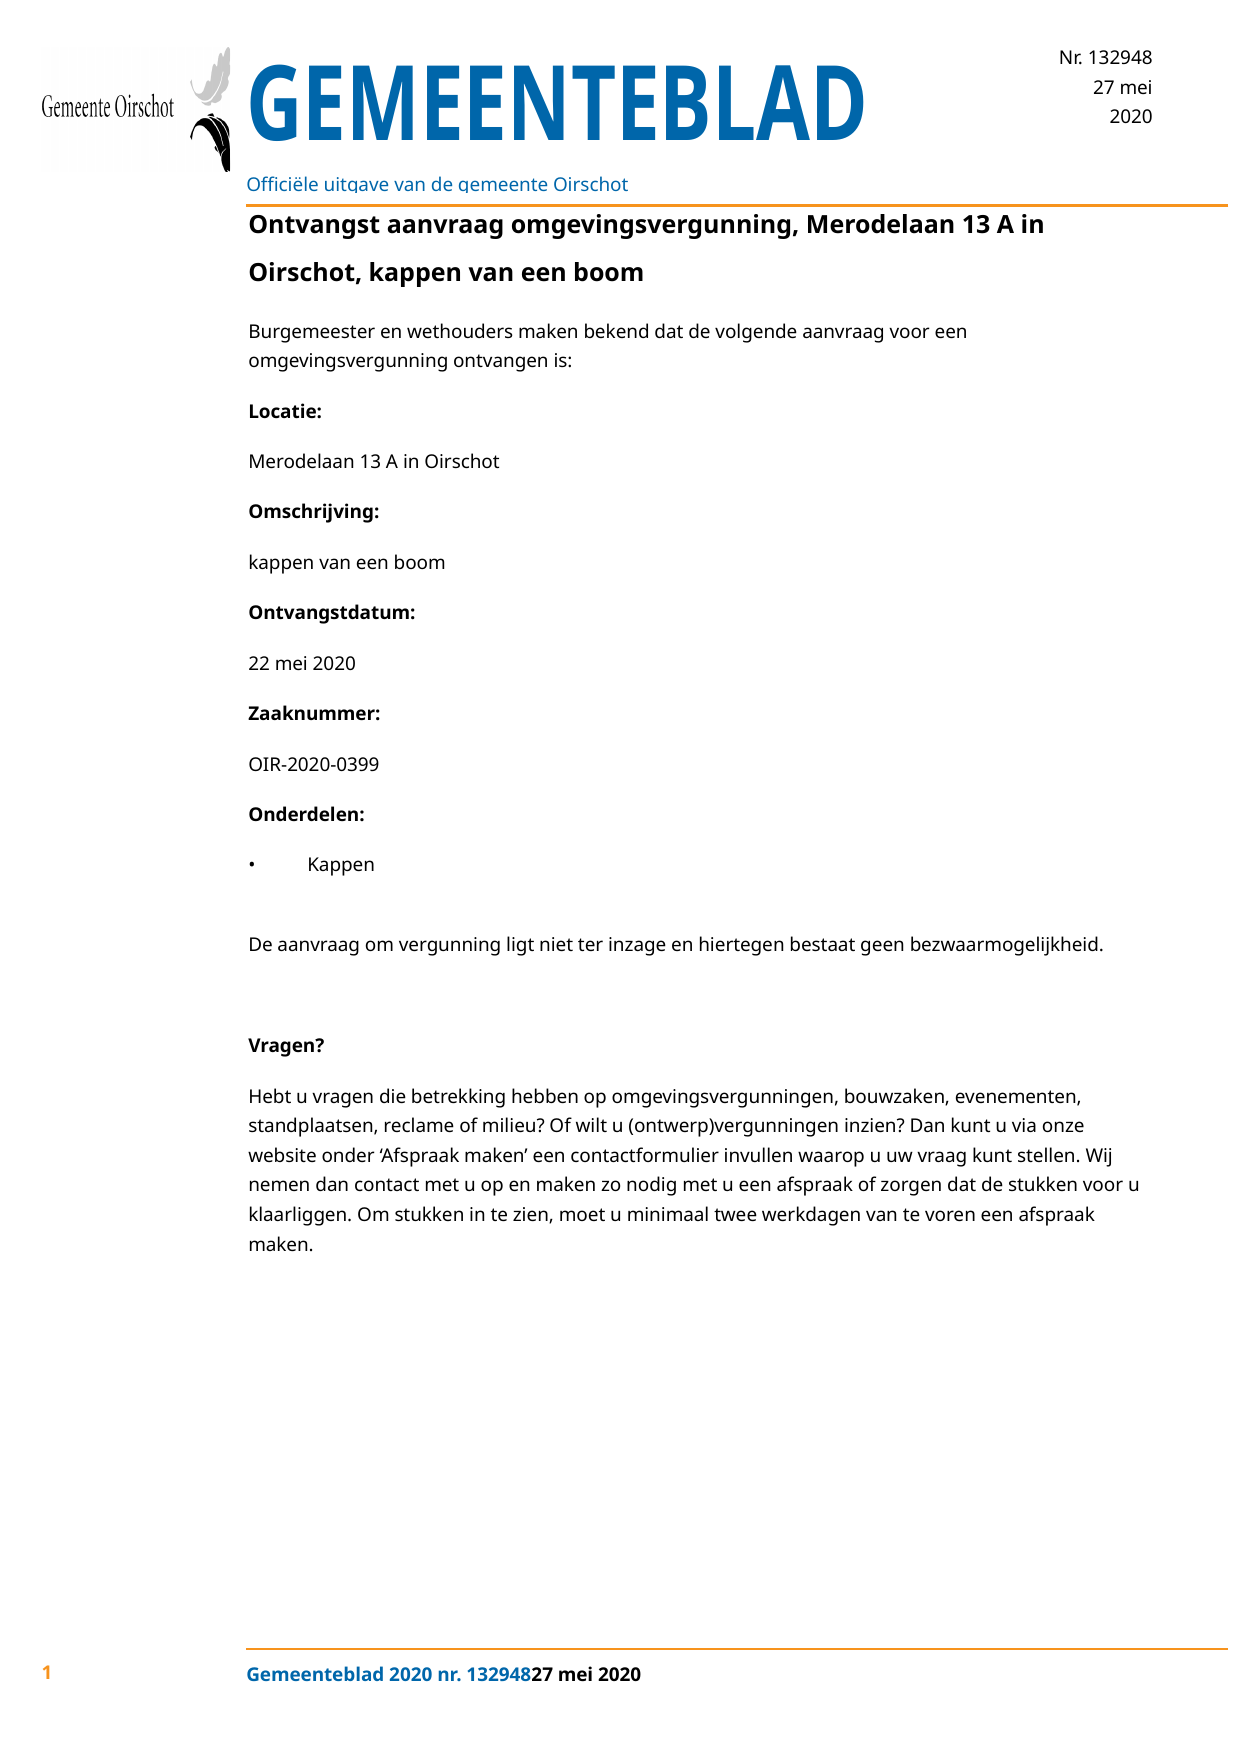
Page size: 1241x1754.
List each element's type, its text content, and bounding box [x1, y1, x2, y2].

text Ontvangst aanvraag omgevingsvergunning, Merodelaan 13 A in Oirschot, kappen van een boom [248, 207, 1152, 288]
picture [41, 47, 231, 172]
text De aanvraag om vergunning ligt niet ter inzage en hiertegen bestaat geen bezwaarmogelijkheid. [248, 932, 1152, 957]
text Ontvangstdatum: [248, 599, 1152, 625]
text 22 mei 2020 [248, 650, 1152, 676]
text OIR-2020-0399 [248, 751, 1152, 777]
text Onderdelen: [248, 801, 1152, 827]
text Burgemeester en wethouders maken bekend dat de volgende aanvraag voor een omgevingsvergunning ontvangen is: [248, 318, 1152, 373]
text Vragen? [248, 1032, 1152, 1058]
text Merodelaan 13 A in Oirschot [248, 448, 1152, 474]
text Hebt u vragen die betrekking hebben op omgevingsvergunningen, bouwzaken, evenementen, standplaatsen, reclame of milieu? Of wilt u (ontwerp)vergunningen inzien? Dan kunt u via onze website onder ‘Afspraak maken’ een contactformulier invullen waarop u uw vraag kunt stellen. Wij nemen dan contact met u op en maken zo nodig met u een afspraak of zorgen dat de stukken voor u klaarliggen. Om stukken in te zien, moet u minimaal twee werkdagen van te voren een afspraak maken. [248, 1083, 1152, 1257]
text Locatie: [248, 398, 1152, 424]
text Omschrijving: [248, 499, 1152, 524]
text Zaaknummer: [248, 700, 1152, 726]
text kappen van een boom [248, 549, 1152, 575]
list Kappen [248, 852, 1152, 877]
